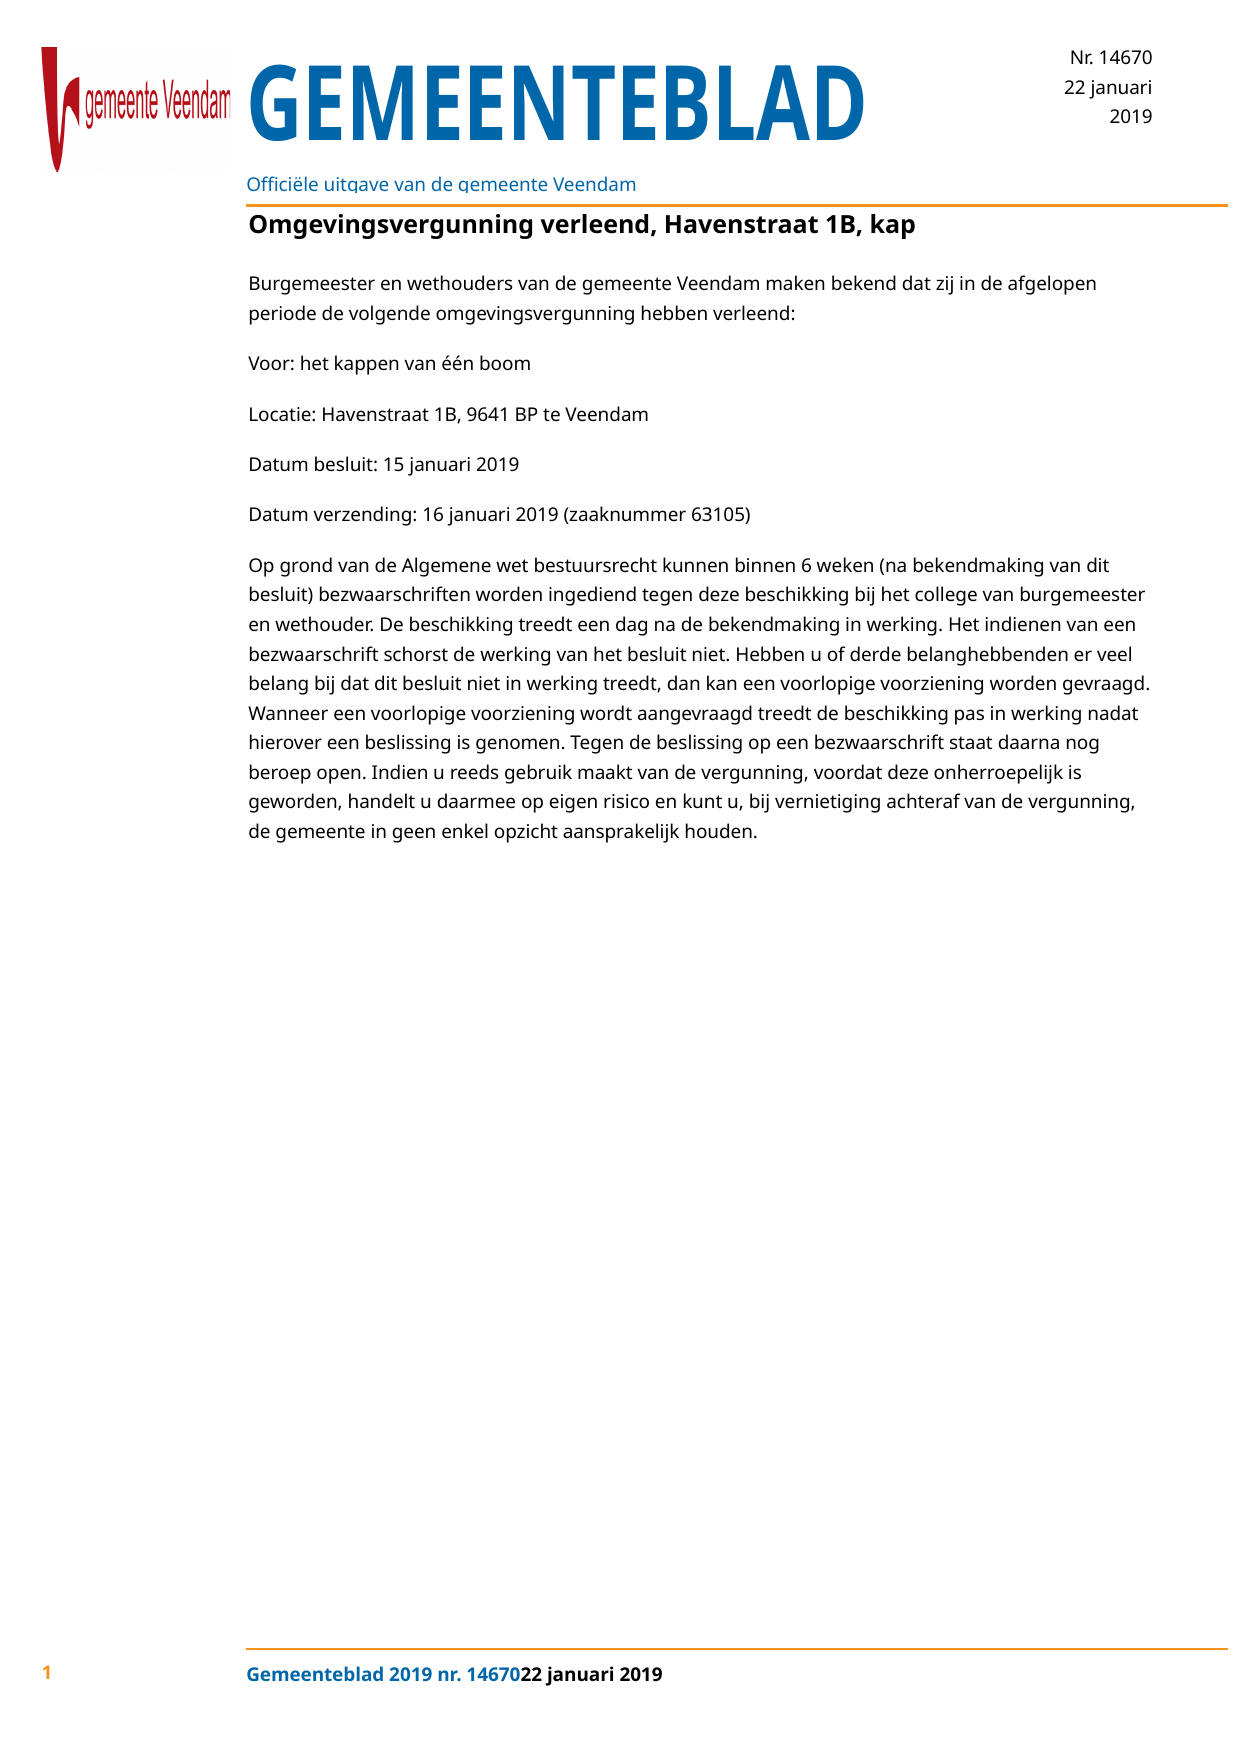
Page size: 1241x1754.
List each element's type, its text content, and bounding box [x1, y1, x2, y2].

text Omgevingsvergunning verleend, Havenstraat 1B, kap [248, 207, 1152, 241]
text Datum verzending: 16 januari 2019 (zaaknummer 63105) [248, 502, 1152, 527]
text Voor: het kappen van één boom [248, 350, 1152, 376]
text Datum besluit: 15 januari 2019 [248, 451, 1152, 477]
picture [41, 47, 231, 172]
text Burgemeester en wethouders van de gemeente Veendam maken bekend dat zij in de afgelopen periode de volgende omgevingsvergunning hebben verleend: [248, 270, 1152, 326]
text Op grond van de Algemene wet bestuursrecht kunnen binnen 6 weken (na bekendmaking van dit besluit) bezwaarschriften worden ingediend tegen deze beschikking bij het college van burgemeester en wethouder. De beschikking treedt een dag na de bekendmaking in werking. Het indienen van een bezwaarschrift schorst de werking van het besluit niet. Hebben u of derde belanghebbenden er veel belang bij dat dit besluit niet in werking treedt, dan kan een voorlopige voorziening worden gevraagd. Wanneer een voorlopige voorziening wordt aangevraagd treedt de beschikking pas in werking nadat hierover een beslissing is genomen. Tegen de beslissing op een bezwaarschrift staat daarna nog beroep open. Indien u reeds gebruik maakt van de vergunning, voordat deze onherroepelijk is geworden, handelt u daarmee op eigen risico en kunt u, bij vernietiging achteraf van de vergunning, de gemeente in geen enkel opzicht aansprakelijk houden. [248, 552, 1152, 844]
text Locatie: Havenstraat 1B, 9641 BP te Veendam [248, 401, 1152, 426]
